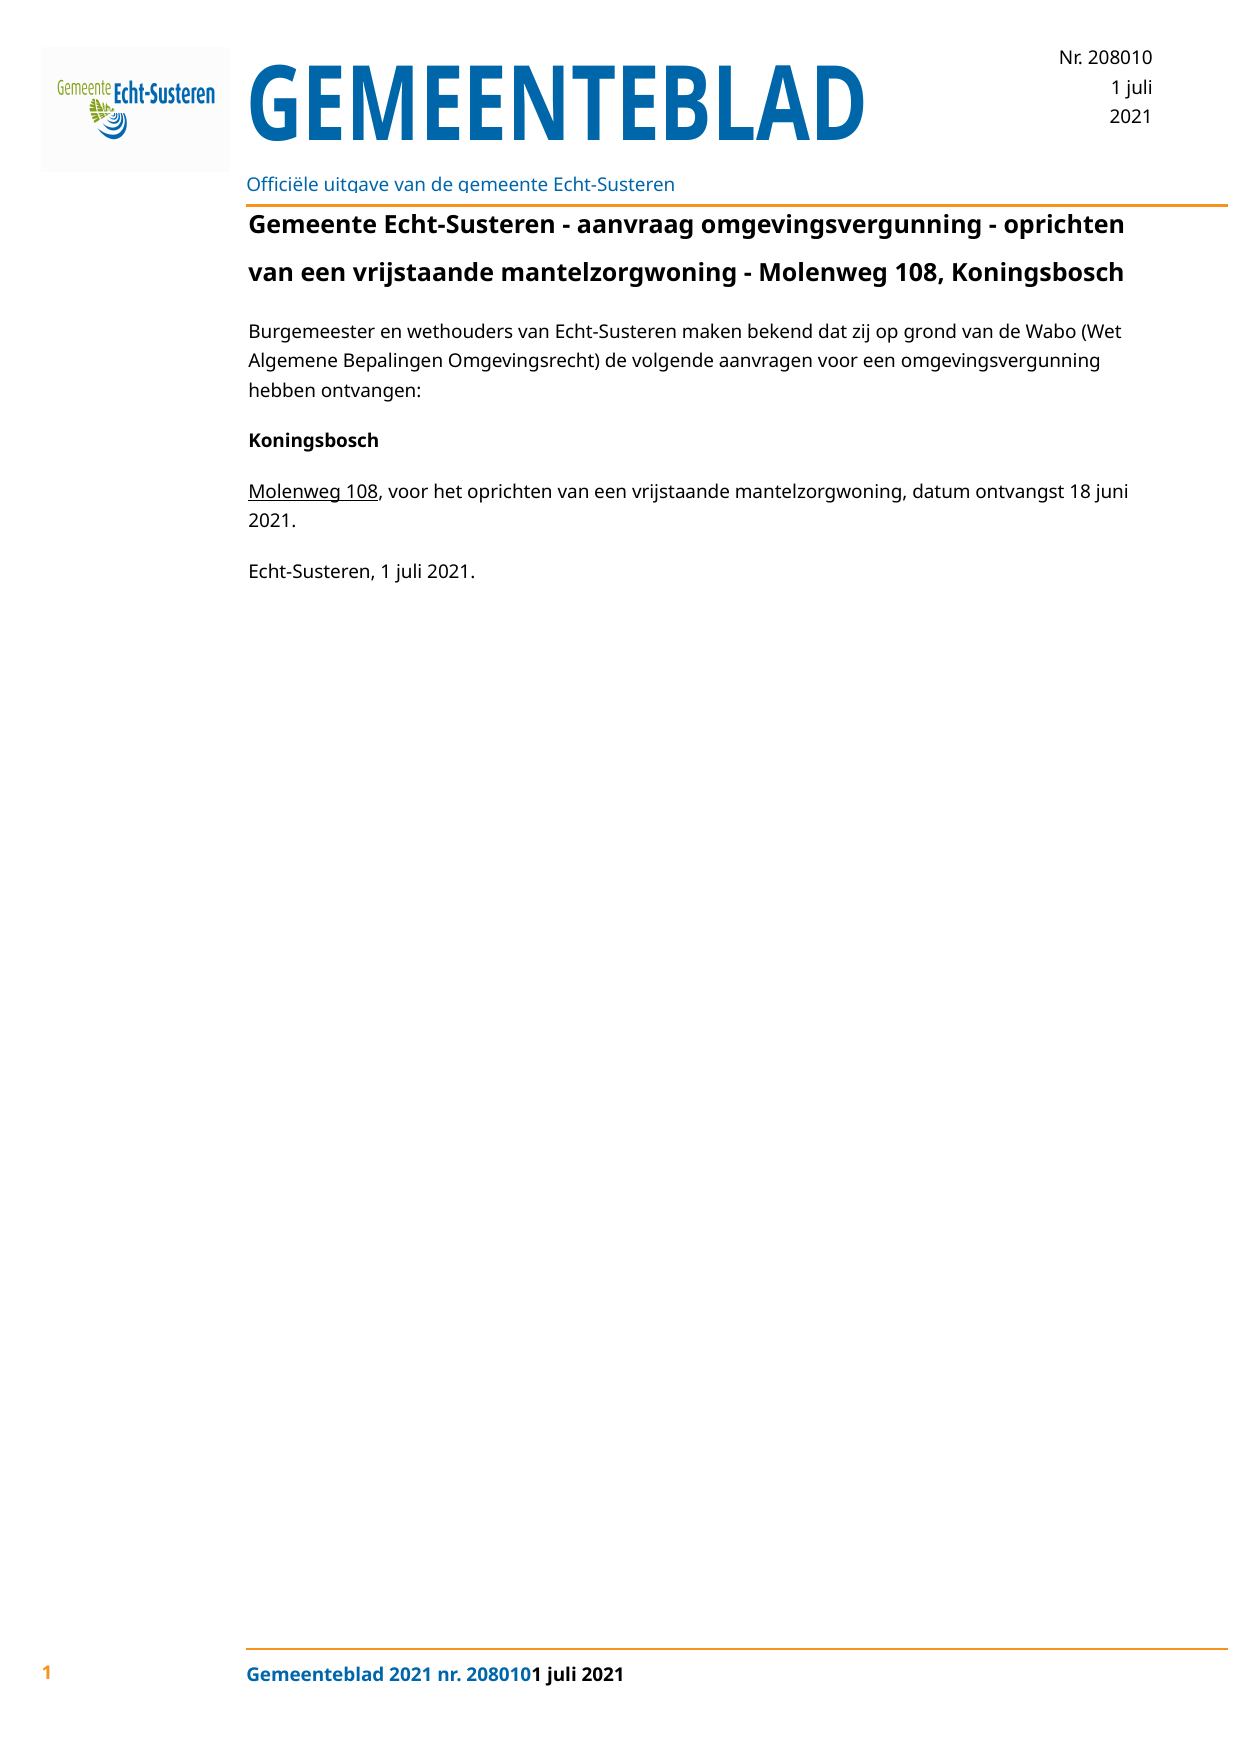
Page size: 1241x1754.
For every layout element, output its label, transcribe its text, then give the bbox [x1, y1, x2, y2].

text Molenweg 108, voor het oprichten van een vrijstaande mantelzorgwoning, datum ontvangst 18 juni 2021. [248, 478, 1152, 533]
text Koningsbosch [248, 427, 1152, 453]
text Burgemeester en wethouders van Echt-Susteren maken bekend dat zij op grond van de Wabo (Wet Algemene Bepalingen Omgevingsrecht) de volgende aanvragen voor een omgevingsvergunning hebben ontvangen: [248, 318, 1152, 403]
picture [41, 47, 231, 172]
text Gemeente Echt-Susteren - aanvraag omgevingsvergunning - oprichten van een vrijstaande mantelzorgwoning - Molenweg 108, Koningsbosch [248, 207, 1152, 288]
text Echt-Susteren, 1 juli 2021. [248, 558, 1152, 584]
